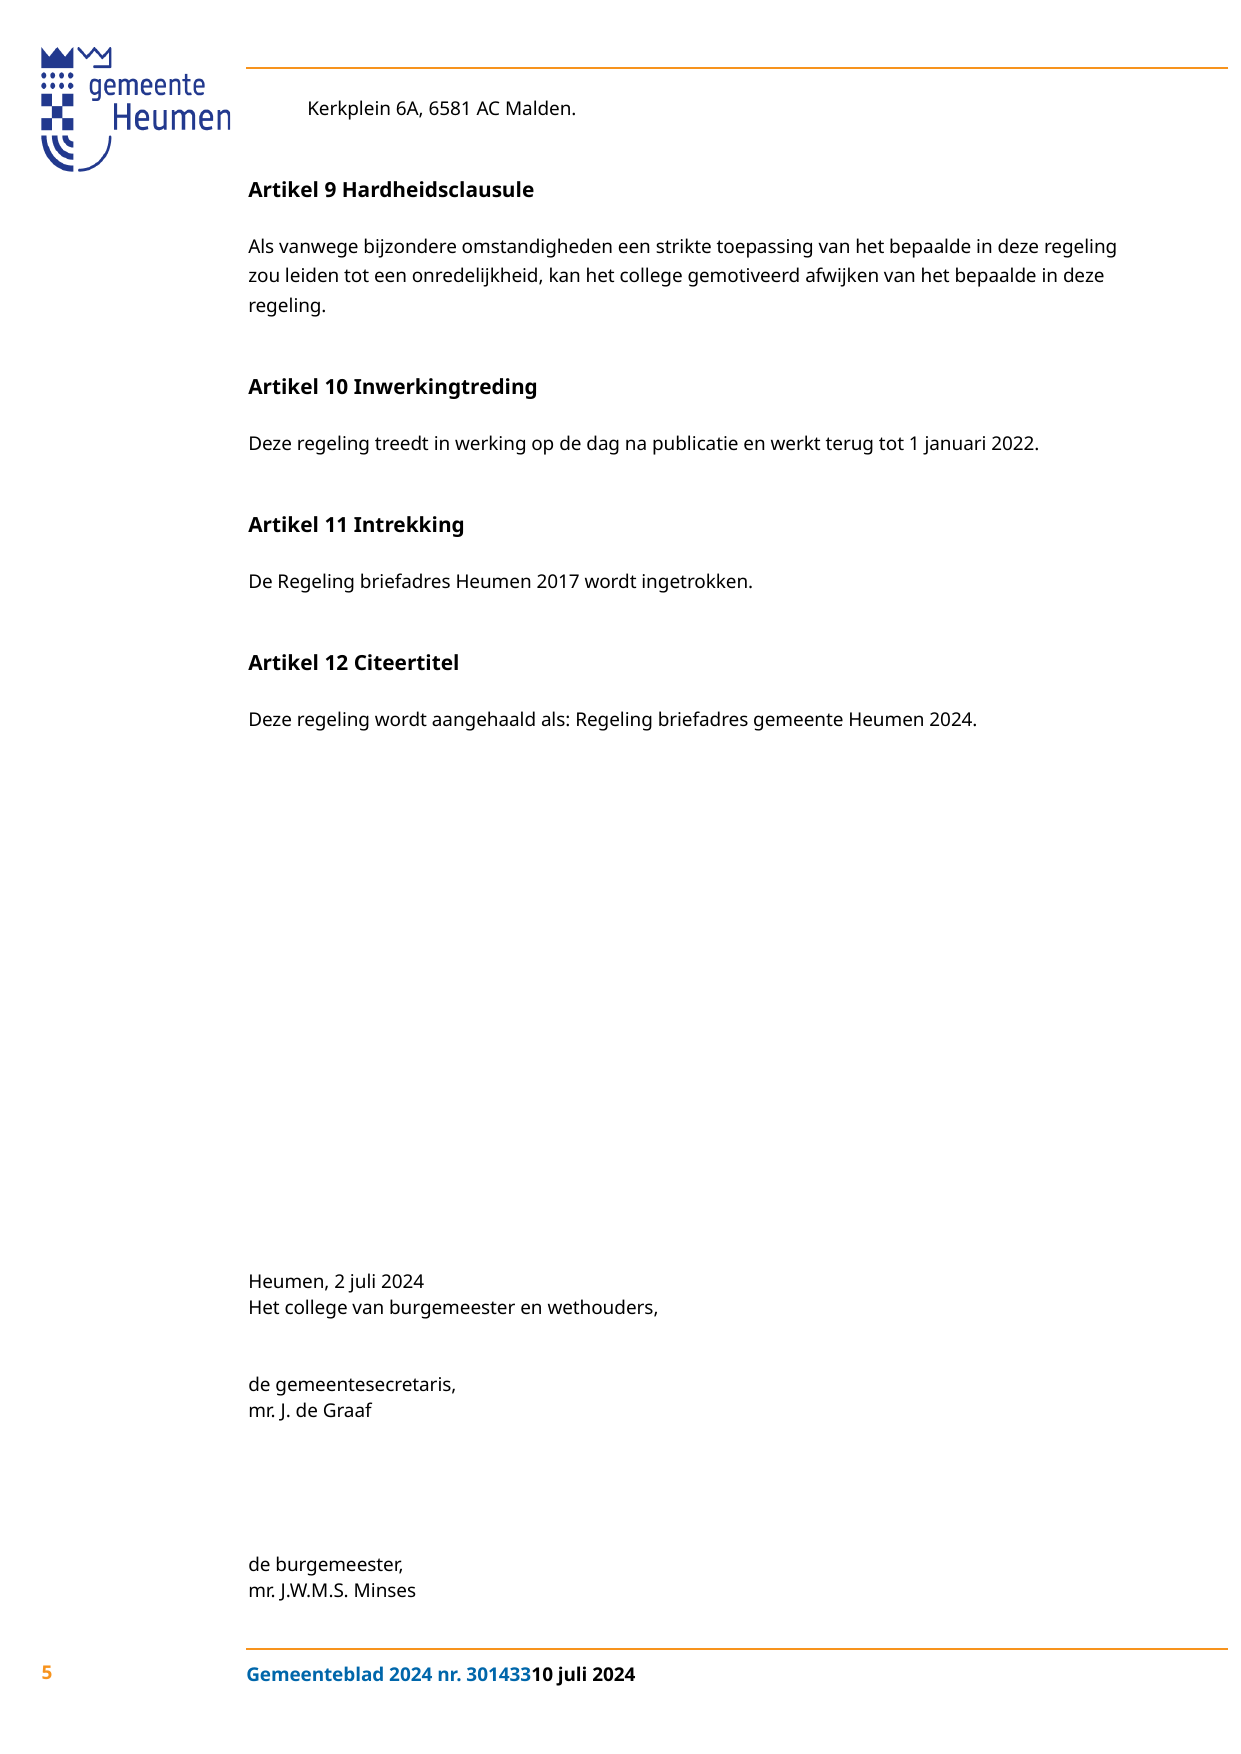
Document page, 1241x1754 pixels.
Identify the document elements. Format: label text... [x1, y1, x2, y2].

picture [41, 47, 231, 172]
list Kerkplein 6A, 6581 AC Malden. [248, 95, 1152, 121]
text mr. J. de Graaf [248, 1397, 1152, 1422]
text De Regeling briefadres Heumen 2017 wordt ingetrokken. [248, 568, 1152, 594]
text Heumen, 2 juli 2024 [248, 1268, 1152, 1294]
text Artikel 11 Intrekking [248, 510, 1152, 538]
text de burgemeester, [248, 1551, 1152, 1577]
text Deze regeling wordt aangehaald als: Regeling briefadres gemeente Heumen 2024. [248, 706, 1152, 732]
text mr. J.W.M.S. Minses [248, 1577, 1152, 1603]
text Artikel 12 Citeertitel [248, 648, 1152, 676]
text Artikel 10 Inwerkingtreding [248, 372, 1152, 400]
text de gemeentesecretaris, [248, 1371, 1152, 1397]
text Als vanwege bijzondere omstandigheden een strikte toepassing van het bepaalde in deze regeling zou leiden tot een onredelijkheid, kan het college gemotiveerd afwijken van het bepaalde in deze regeling. [248, 233, 1152, 318]
text Artikel 9 Hardheidsclausule [248, 175, 1152, 203]
text Het college van burgemeester en wethouders, [248, 1294, 1152, 1319]
text Deze regeling treedt in werking op de dag na publicatie en werkt terug tot 1 januari 2022. [248, 430, 1152, 456]
